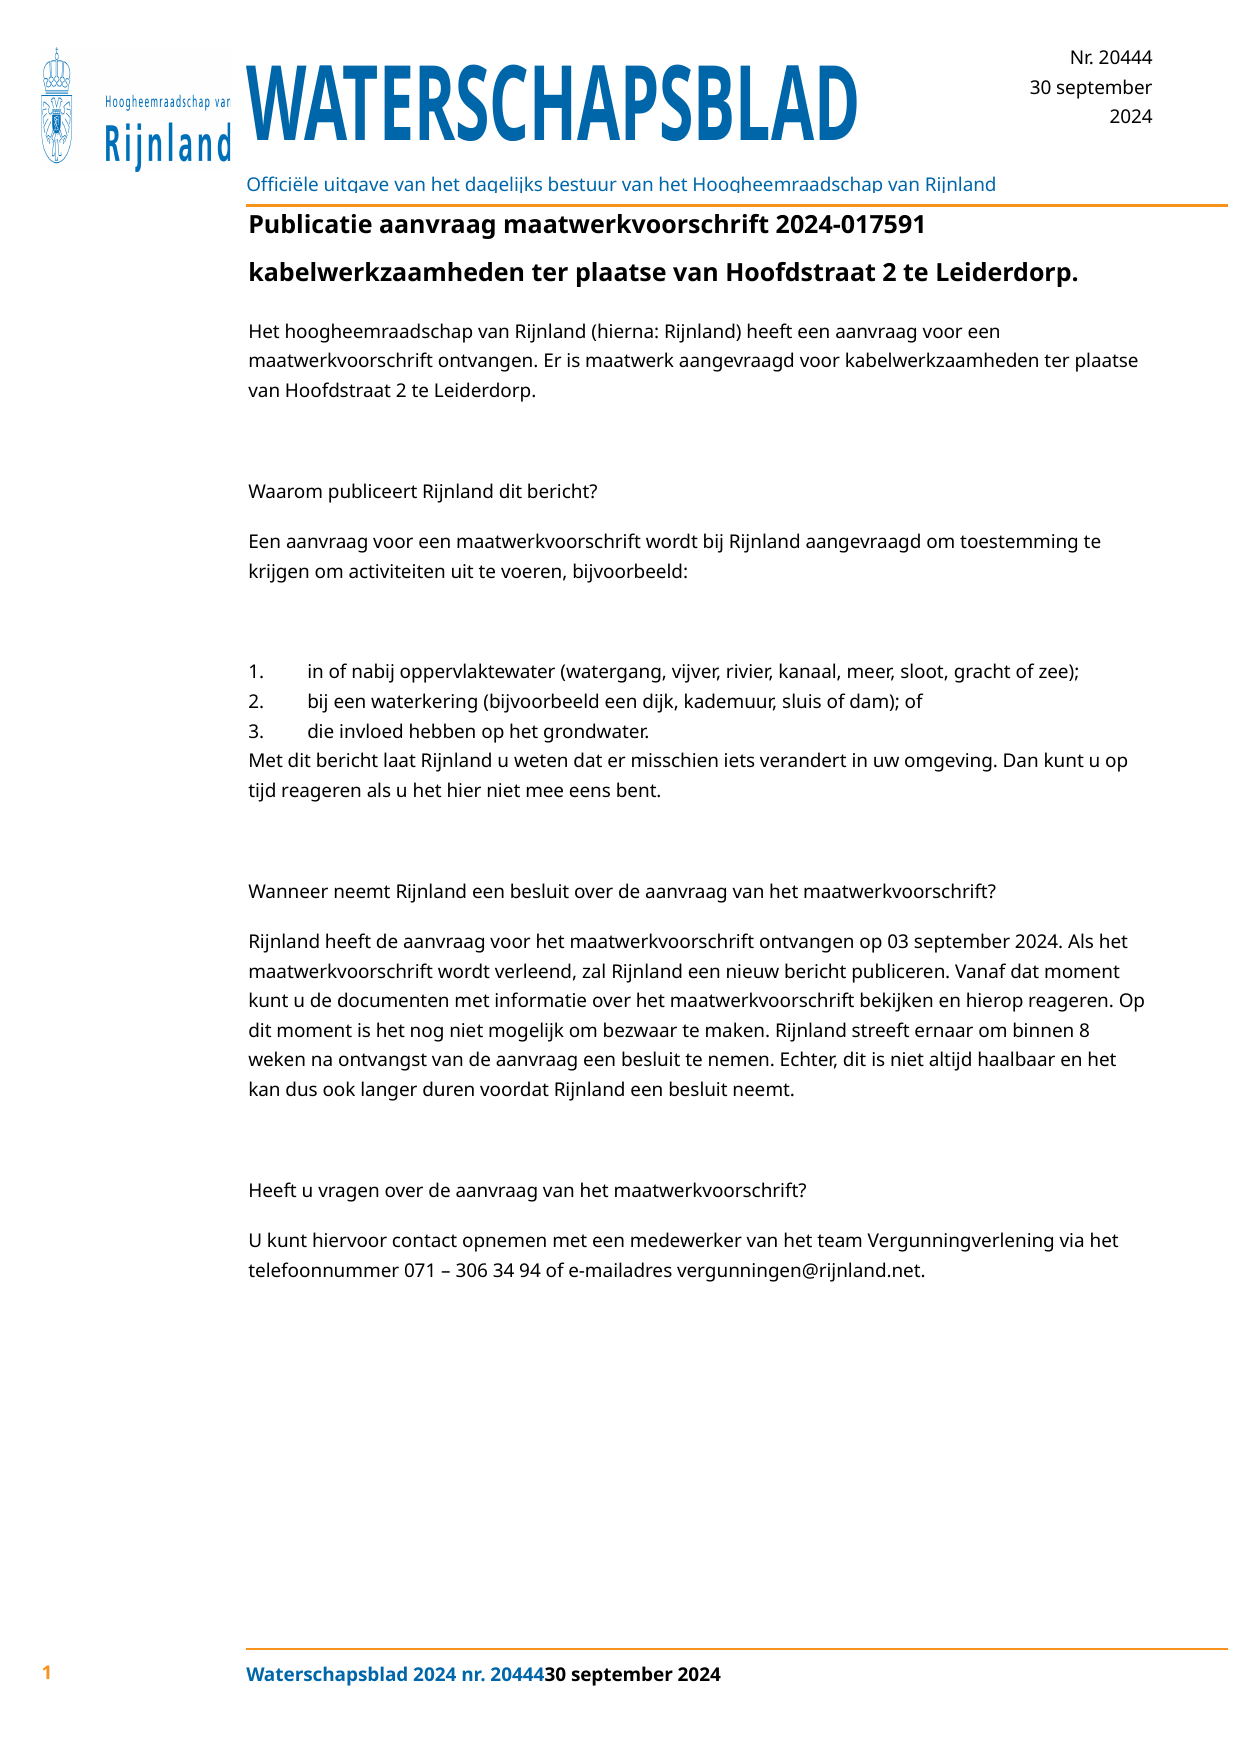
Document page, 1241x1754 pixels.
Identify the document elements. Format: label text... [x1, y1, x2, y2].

text Het hoogheemraadschap van Rijnland (hierna: Rijnland) heeft een aanvraag voor een maatwerkvoorschrift ontvangen. Er is maatwerk aangevraagd voor kabelwerkzaamheden ter plaatse van Hoofdstraat 2 te Leiderdorp. [248, 318, 1152, 403]
list in of nabij oppervlaktewater (watergang, vijver, rivier, kanaal, meer, sloot, gracht of zee); [248, 659, 1152, 684]
list bij een waterkering (bijvoorbeeld een dijk, kademuur, sluis of dam); of [248, 688, 1152, 714]
picture [41, 47, 231, 172]
text Waarom publiceert Rijnland dit bericht? [248, 478, 1152, 504]
text Een aanvraag voor een maatwerkvoorschrift wordt bij Rijnland aangevraagd om toestemming te krijgen om activiteiten uit te voeren, bijvoorbeeld: [248, 528, 1152, 584]
text Heeft u vragen over de aanvraag van het maatwerkvoorschrift? [248, 1177, 1152, 1203]
list die invloed hebben op het grondwater. [248, 718, 1152, 744]
text U kunt hiervoor contact opnemen met een medewerker van het team Vergunningverlening via het telefoonnummer 071 – 306 34 94 of e-mailadres vergunningen@rijnland.net. [248, 1227, 1152, 1283]
text Wanneer neemt Rijnland een besluit over de aanvraag van het maatwerkvoorschrift? [248, 878, 1152, 904]
text Rijnland heeft de aanvraag voor het maatwerkvoorschrift ontvangen op 03 september 2024. Als het maatwerkvoorschrift wordt verleend, zal Rijnland een nieuw bericht publiceren. Vanaf dat moment kunt u de documenten met informatie over het maatwerkvoorschrift bekijken en hierop reageren. Op dit moment is het nog niet mogelijk om bezwaar te maken. Rijnland streeft ernaar om binnen 8 weken na ontvangst van de aanvraag een besluit te nemen. Echter, dit is niet altijd haalbaar en het kan dus ook langer duren voordat Rijnland een besluit neemt. [248, 928, 1152, 1102]
text Met dit bericht laat Rijnland u weten dat er misschien iets verandert in uw omgeving. Dan kunt u op tijd reageren als u het hier niet mee eens bent. [248, 747, 1152, 803]
text Publicatie aanvraag maatwerkvoorschrift 2024-017591 kabelwerkzaamheden ter plaatse van Hoofdstraat 2 te Leiderdorp. [248, 207, 1152, 288]
